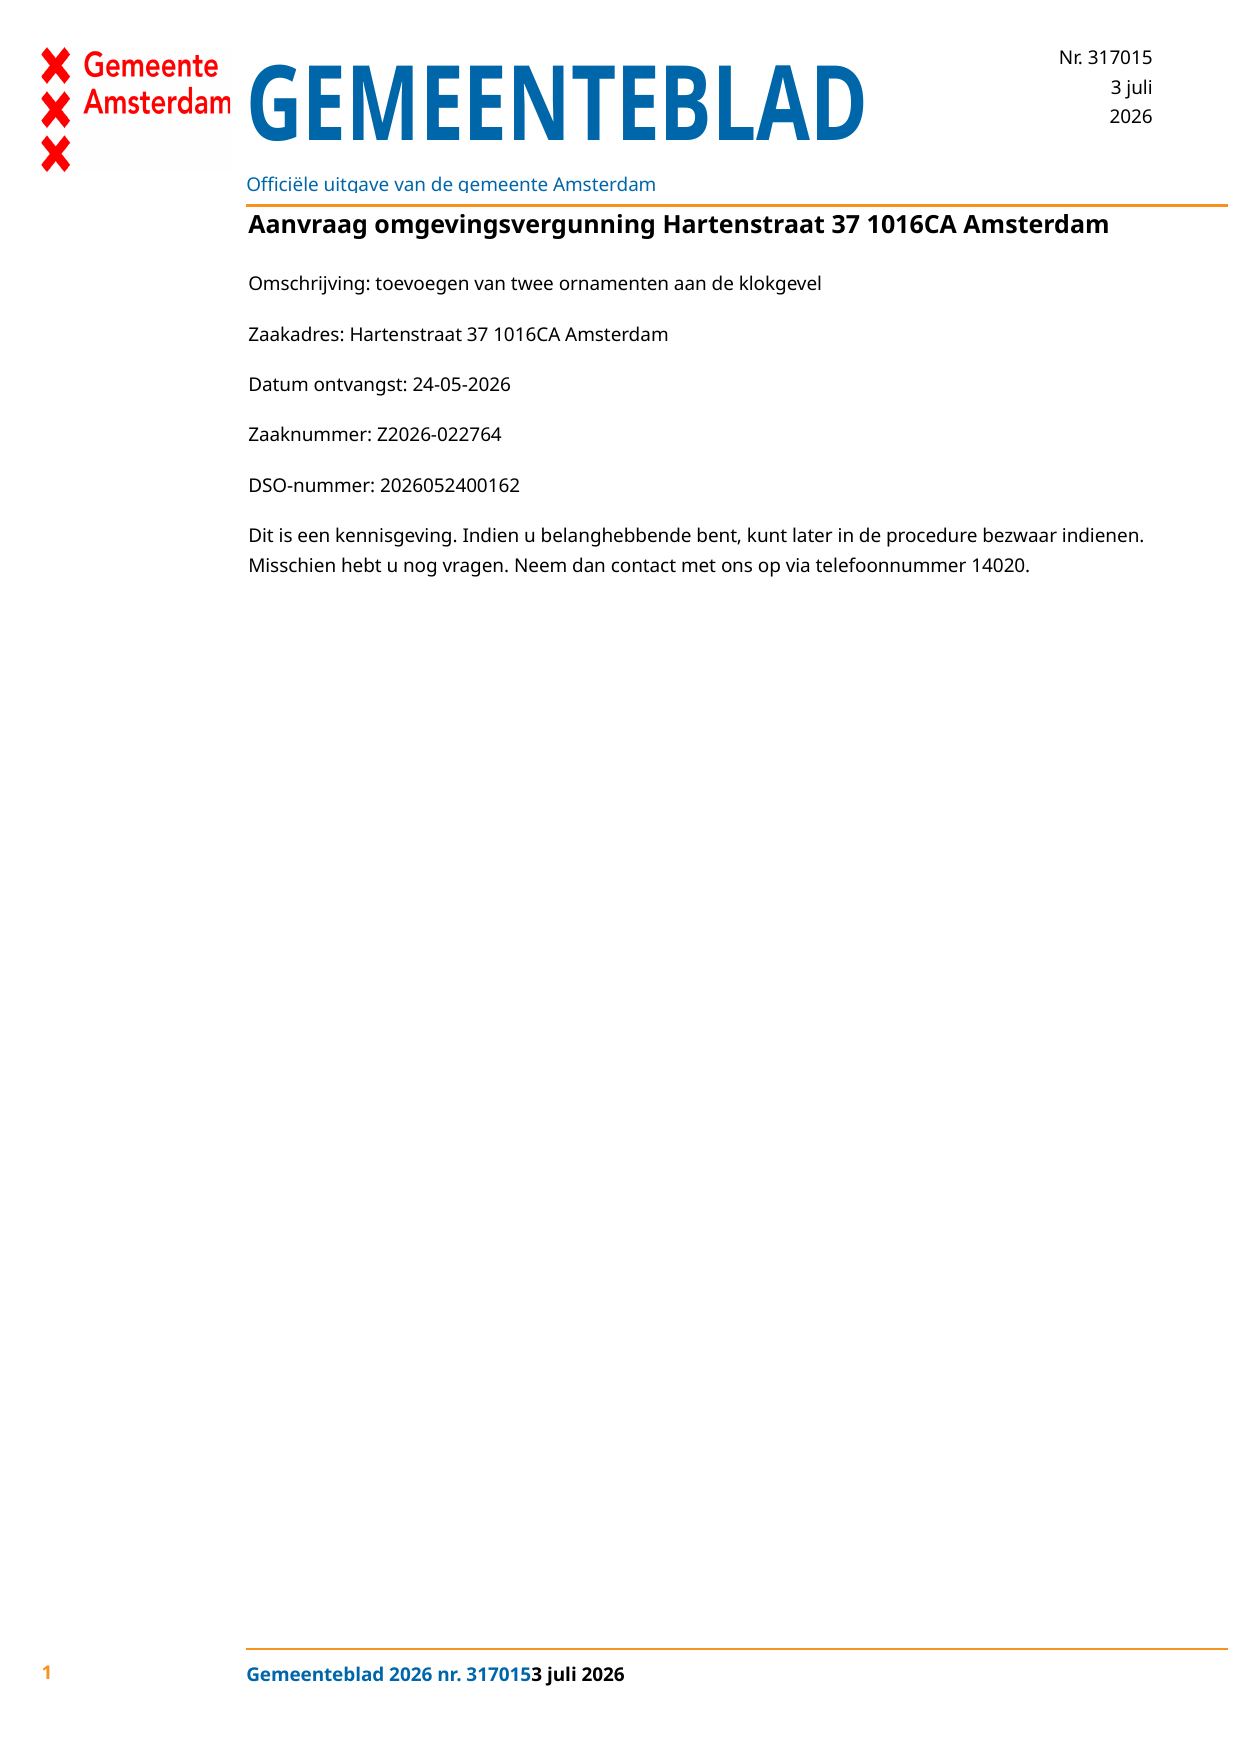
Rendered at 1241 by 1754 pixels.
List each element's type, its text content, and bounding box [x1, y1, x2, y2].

text Dit is een kennisgeving. Indien u belanghebbende bent, kunt later in de procedure bezwaar indienen. Misschien hebt u nog vragen. Neem dan contact met ons op via telefoonnummer 14020. [248, 522, 1152, 578]
text DSO-nummer: 2026052400162 [248, 472, 1152, 498]
text Aanvraag omgevingsvergunning Hartenstraat 37 1016CA Amsterdam [248, 207, 1152, 241]
text Zaakadres: Hartenstraat 37 1016CA Amsterdam [248, 321, 1152, 346]
text Zaaknummer: Z2026-022764 [248, 422, 1152, 447]
picture [41, 47, 231, 172]
text Datum ontvangst: 24-05-2026 [248, 371, 1152, 397]
text Omschrijving: toevoegen van twee ornamenten aan de klokgevel [248, 270, 1152, 296]
